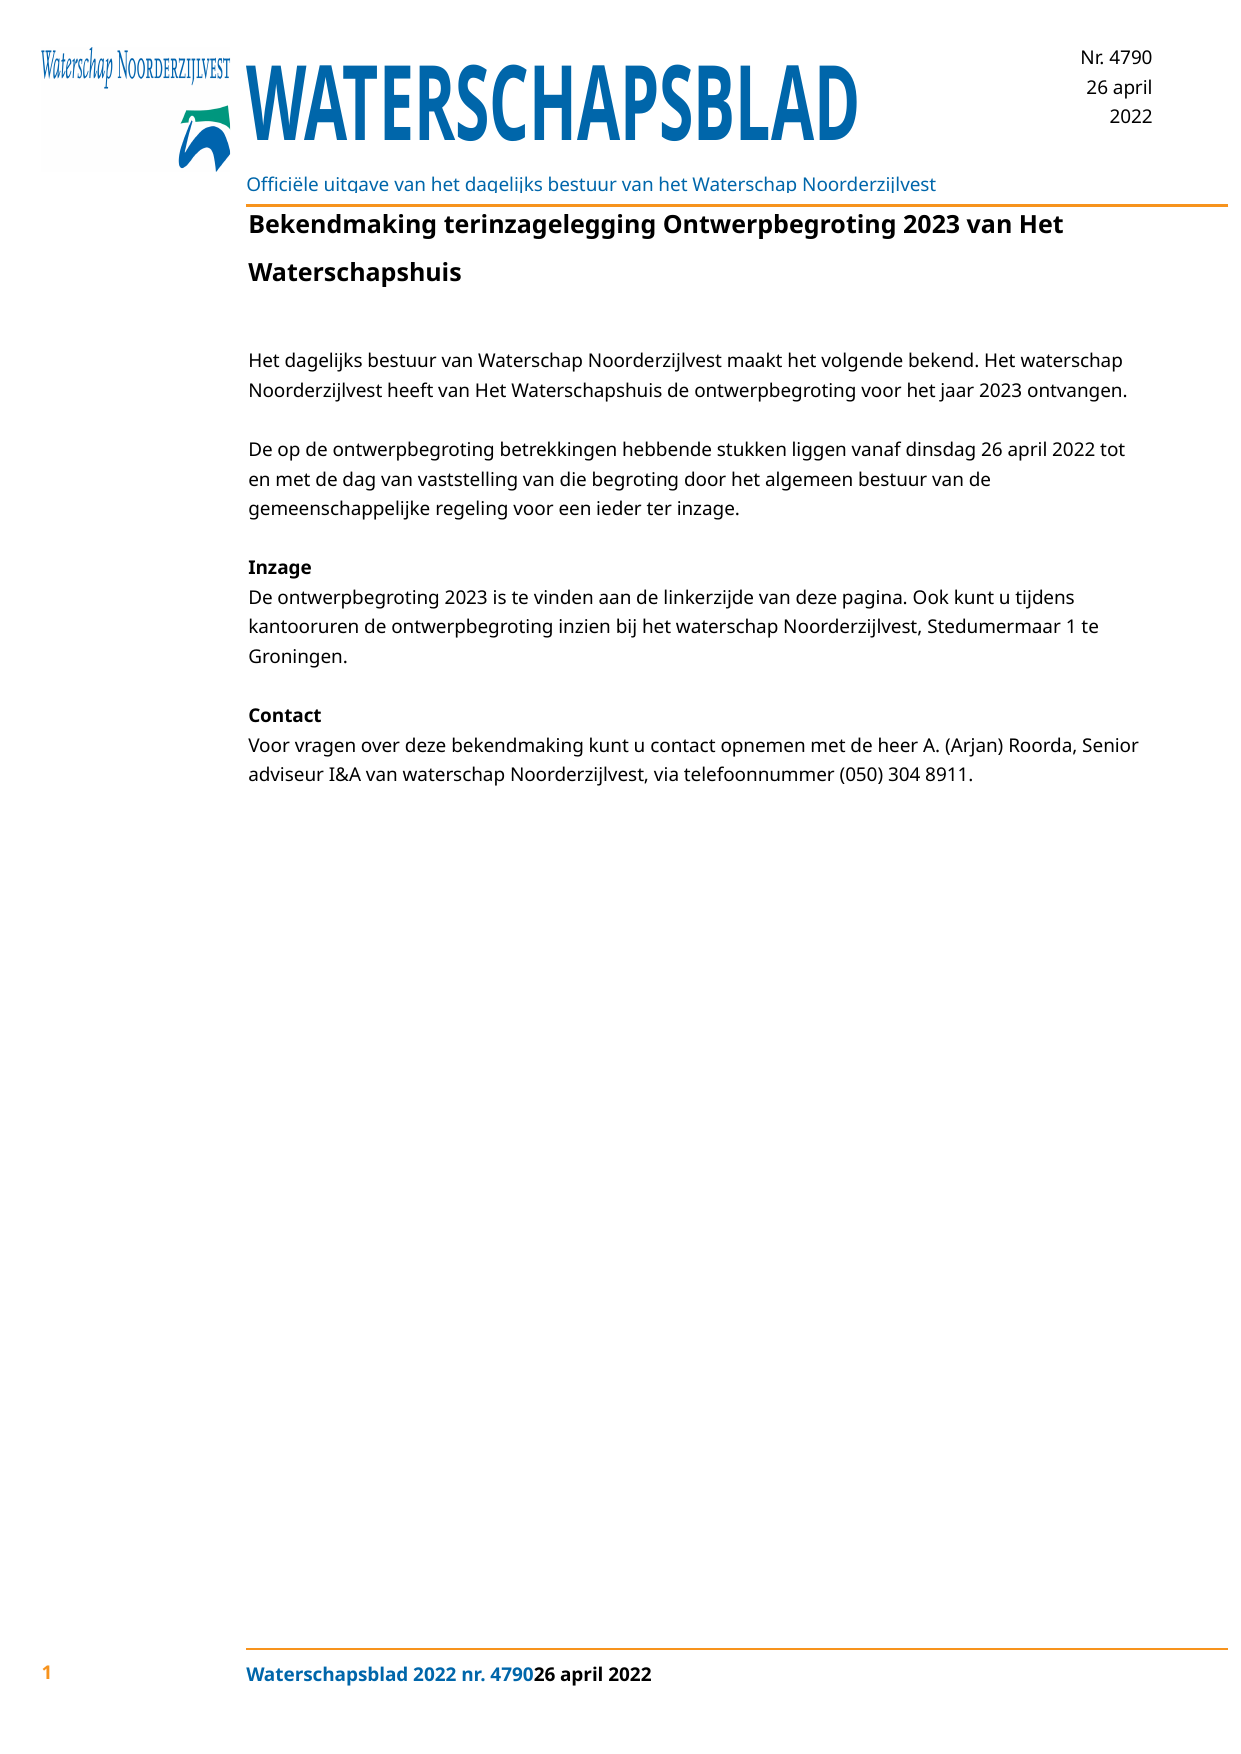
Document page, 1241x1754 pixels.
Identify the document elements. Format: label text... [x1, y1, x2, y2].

text De op de ontwerpbegroting betrekkingen hebbende stukken liggen vanaf dinsdag 26 april 2022 tot en met de dag van vaststelling van die begroting door het algemeen bestuur van de gemeenschappelijke regeling voor een ieder ter inzage. [248, 436, 1152, 521]
text Het dagelijks bestuur van Waterschap Noorderzijlvest maakt het volgende bekend. Het waterschap Noorderzijlvest heeft van Het Waterschapshuis de ontwerpbegroting voor het jaar 2023 ontvangen. [248, 347, 1152, 403]
text Voor vragen over deze bekendmaking kunt u contact opnemen met de heer A. (Arjan) Roorda, Senior adviseur I&A van waterschap Noorderzijlvest, via telefoonnummer (050) 304 8911. [248, 732, 1152, 787]
text Contact [248, 702, 1152, 728]
picture [41, 47, 231, 172]
text Bekendmaking terinzagelegging Ontwerpbegroting 2023 van Het Waterschapshuis [248, 207, 1152, 288]
text De ontwerpbegroting 2023 is te vinden aan de linkerzijde van deze pagina. Ook kunt u tijdens kantooruren de ontwerpbegroting inzien bij het waterschap Noorderzijlvest, Stedumermaar 1 te Groningen. [248, 584, 1152, 669]
text Inzage [248, 554, 1152, 580]
